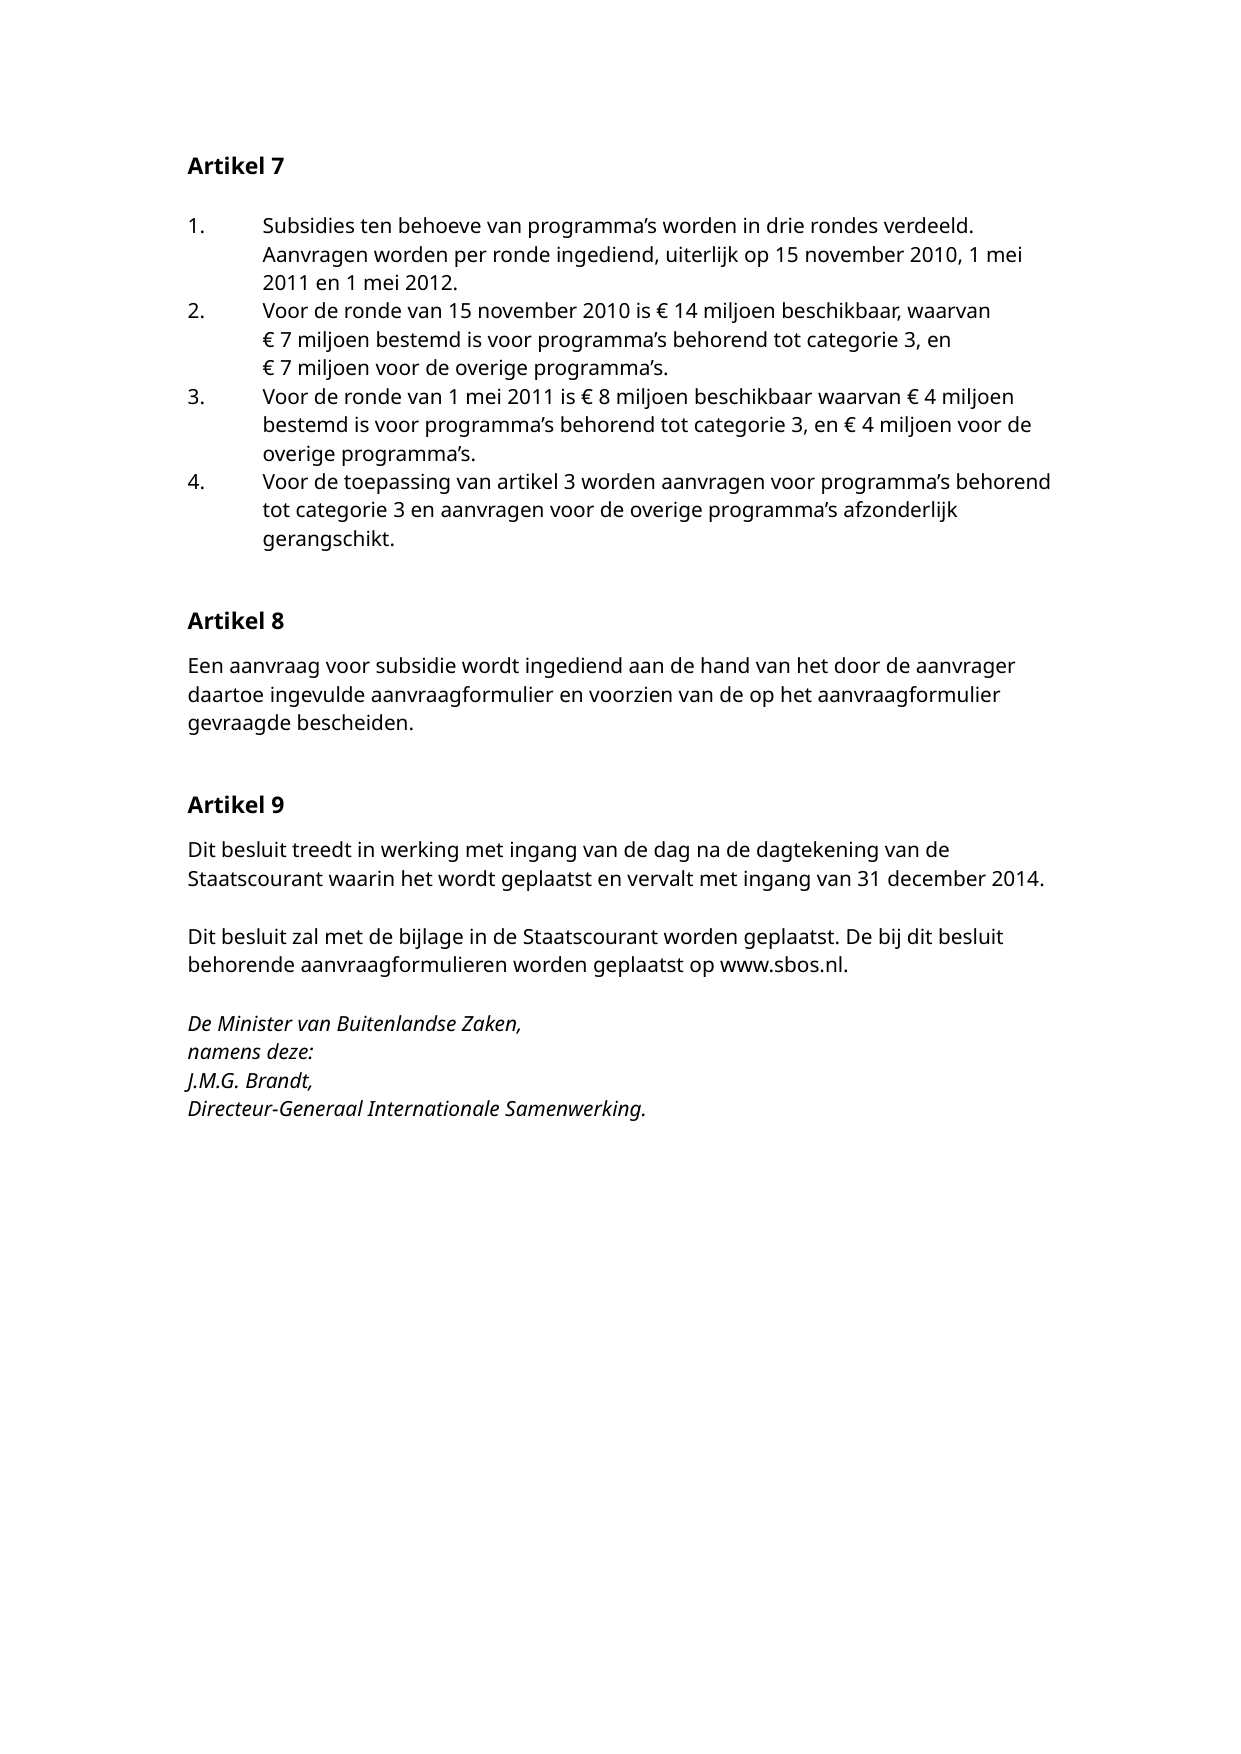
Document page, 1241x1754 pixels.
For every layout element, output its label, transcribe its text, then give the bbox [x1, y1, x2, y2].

subtitle Artikel 8 [187, 605, 1053, 636]
text Dit besluit zal met de bijlage in de Staatscourant worden geplaatst. De bij dit besluit behorende aanvraagformulieren worden geplaatst op www.sbos.nl. [187, 922, 1053, 979]
list Voor de toepassing van artikel 3 worden aanvragen voor programma’s behorend tot categorie 3 en aanvragen voor de overige programma’s afzonderlijk gerangschikt. [187, 467, 1053, 552]
text namens deze: [187, 1037, 1053, 1066]
list Subsidies ten behoeve van programma’s worden in drie rondes verdeeld. Aanvragen worden per ronde ingediend, uiterlijk op 15 november 2010, 1 mei 2011 en 1 mei 2012. [187, 211, 1053, 297]
list Voor de ronde van 15 november 2010 is € 14 miljoen beschikbaar, waarvan € 7 miljoen bestemd is voor programma’s behorend tot categorie 3, en € 7 miljoen voor de overige programma’s. [187, 297, 1053, 382]
subtitle Artikel 9 [187, 789, 1053, 820]
list Voor de ronde van 1 mei 2011 is € 8 miljoen beschikbaar waarvan € 4 miljoen bestemd is voor programma’s behorend tot categorie 3, en € 4 miljoen voor de overige programma’s. [187, 382, 1053, 467]
subtitle Artikel 7 [187, 150, 1053, 181]
text J.M.G. Brandt, [187, 1066, 1053, 1094]
text Een aanvraag voor subsidie wordt ingediend aan de hand van het door de aanvrager daartoe ingevulde aanvraagformulier en voorzien van de op het aanvraagformulier gevraagde bescheiden. [187, 651, 1053, 737]
text Directeur-Generaal Internationale Samenwerking. [187, 1094, 1053, 1123]
text De Minister van Buitenlandse Zaken, [187, 1009, 1053, 1037]
text Dit besluit treedt in werking met ingang van de dag na de dagtekening van de Staatscourant waarin het wordt geplaatst en vervalt met ingang van 31 december 2014. [187, 835, 1053, 892]
